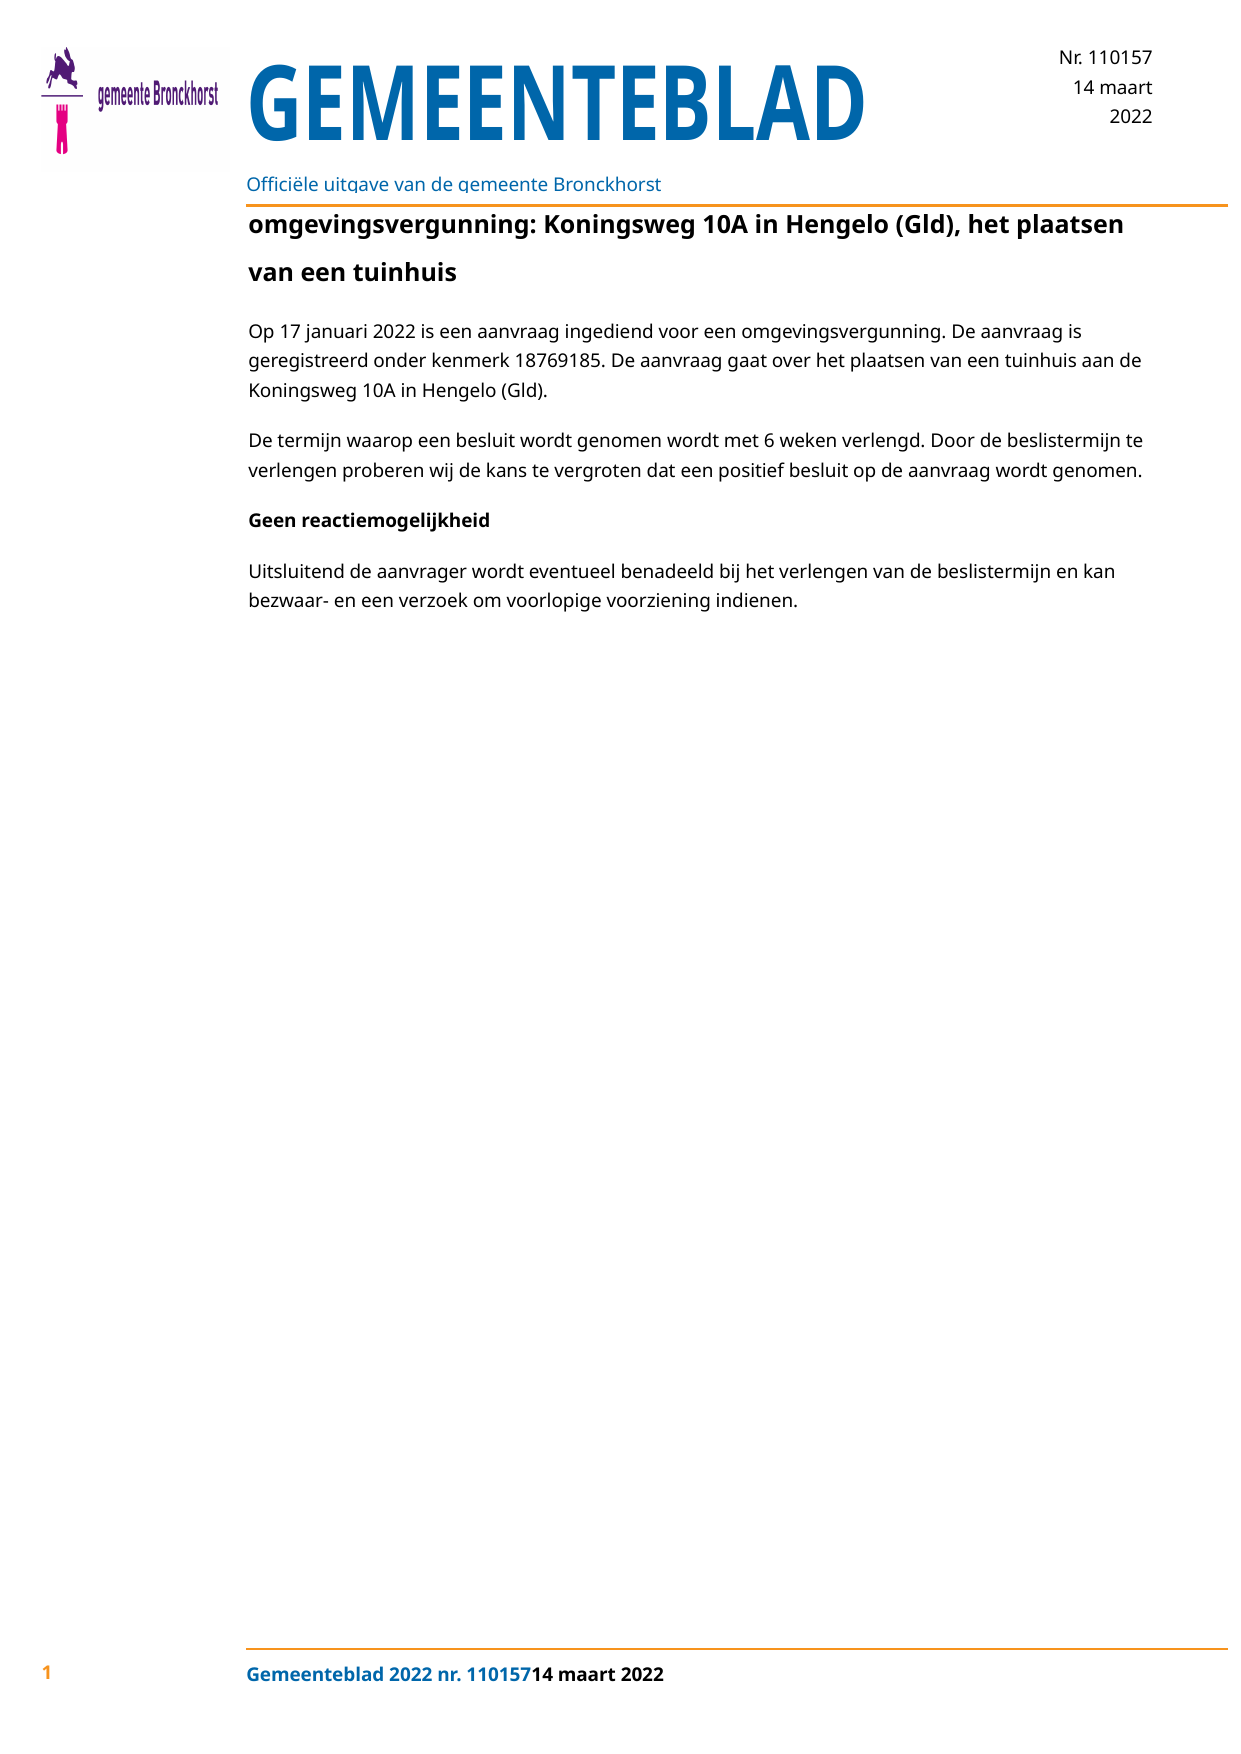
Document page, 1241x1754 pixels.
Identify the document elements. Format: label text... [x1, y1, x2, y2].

text Op 17 januari 2022 is een aanvraag ingediend voor een omgevingsvergunning. De aanvraag is geregistreerd onder kenmerk 18769185. De aanvraag gaat over het plaatsen van een tuinhuis aan de Koningsweg 10A in Hengelo (Gld). [248, 318, 1152, 403]
text Geen reactiemogelijkheid [248, 507, 1152, 533]
text omgevingsvergunning: Koningsweg 10A in Hengelo (Gld), het plaatsen van een tuinhuis [248, 207, 1152, 288]
text Uitsluitend de aanvrager wordt eventueel benadeeld bij het verlengen van de beslistermijn en kan bezwaar- en een verzoek om voorlopige voorziening indienen. [248, 558, 1152, 613]
text De termijn waarop een besluit wordt genomen wordt met 6 weken verlengd. Door de beslistermijn te verlengen proberen wij de kans te vergroten dat een positief besluit op de aanvraag wordt genomen. [248, 427, 1152, 483]
picture [41, 47, 231, 172]
